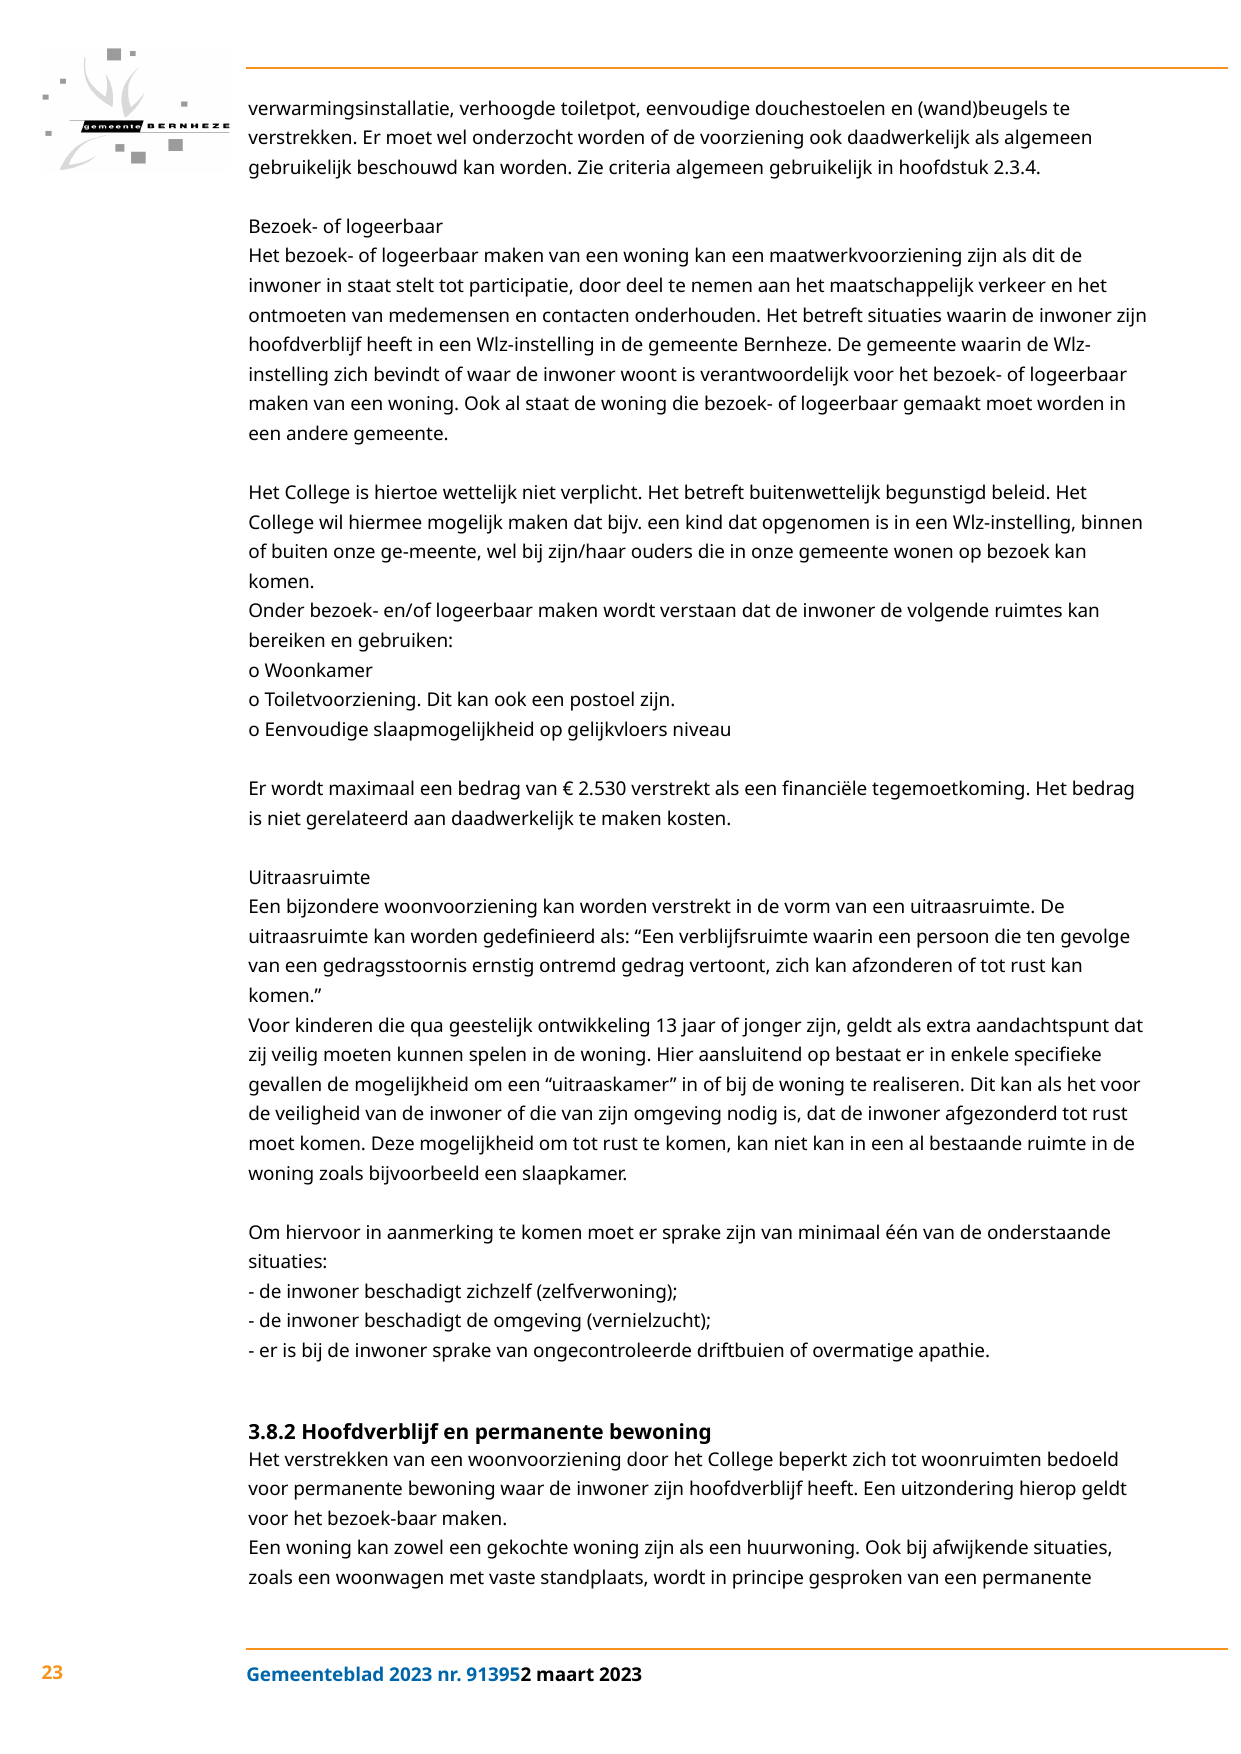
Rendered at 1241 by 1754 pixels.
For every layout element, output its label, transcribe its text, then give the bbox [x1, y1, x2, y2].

text verwarmingsinstallatie, verhoogde toiletpot, eenvoudige douchestoelen en (wand)beugels te verstrekken. Er moet wel onderzocht worden of de voorziening ook daadwerkelijk als algemeen gebruikelijk beschouwd kan worden. Zie criteria algemeen gebruikelijk in hoofdstuk 2.3.4. [248, 95, 1152, 180]
text Onder bezoek- en/of logeerbaar maken wordt verstaan dat de inwoner de volgende ruimtes kan bereiken en gebruiken: [248, 598, 1152, 653]
text Er wordt maximaal een bedrag van € 2.530 verstrekt als een financiële tegemoetkoming. Het bedrag is niet gerelateerd aan daadwerkelijk te maken kosten. [248, 775, 1152, 831]
text Het bezoek- of logeerbaar maken van een woning kan een maatwerkvoorziening zijn als dit de inwoner in staat stelt tot participatie, door deel te nemen aan het maatschappelijk verkeer en het ontmoeten van medemensen en contacten onderhouden. Het betreft situaties waarin de inwoner zijn hoofdverblijf heeft in een Wlz-instelling in de gemeente Bernheze. De gemeente waarin de Wlz-instelling zich bevindt of waar de inwoner woont is verantwoordelijk voor het bezoek- of logeerbaar maken van een woning. Ook al staat de woning die bezoek- of logeerbaar gemaakt moet worden in een andere gemeente. [248, 243, 1152, 446]
text Een woning kan zowel een gekochte woning zijn als een huurwoning. Ook bij afwijkende situaties, zoals een woonwagen met vaste standplaats, wordt in principe gesproken van een permanente [248, 1534, 1152, 1590]
text - de inwoner beschadigt de omgeving (vernielzucht); [248, 1308, 1152, 1333]
picture [41, 47, 231, 172]
text Een bijzondere woonvoorziening kan worden verstrekt in de vorm van een uitraasruimte. De uitraasruimte kan worden gedefinieerd als: “Een verblijfsruimte waarin een persoon die ten gevolge van een gedragsstoornis ernstig ontremd gedrag vertoont, zich kan afzonderen of tot rust kan komen.” [248, 893, 1152, 1008]
text Het verstrekken van een woonvoorziening door het College beperkt zich tot woonruimten bedoeld voor permanente bewoning waar de inwoner zijn hoofdverblijf heeft. Een uitzondering hierop geldt voor het bezoek-baar maken. [248, 1446, 1152, 1531]
text o Eenvoudige slaapmogelijkheid op gelijkvloers niveau [248, 716, 1152, 742]
text Het College is hiertoe wettelijk niet verplicht. Het betreft buitenwettelijk begunstigd beleid. Het College wil hiermee mogelijk maken dat bijv. een kind dat opgenomen is in een Wlz-instelling, binnen of buiten onze ge-meente, wel bij zijn/haar ouders die in onze gemeente wonen op bezoek kan komen. [248, 479, 1152, 594]
text Uitraasruimte [248, 864, 1152, 890]
text - de inwoner beschadigt zichzelf (zelfverwoning); [248, 1278, 1152, 1304]
text Bezoek- of logeerbaar [248, 213, 1152, 239]
text 3.8.2 Hoofdverblijf en permanente bewoning [248, 1417, 1152, 1446]
text o Woonkamer [248, 657, 1152, 683]
text - er is bij de inwoner sprake van ongecontroleerde driftbuien of overmatige apathie. [248, 1337, 1152, 1363]
text Om hiervoor in aanmerking te komen moet er sprake zijn van minimaal één van de onderstaande situaties: [248, 1219, 1152, 1274]
text o Toiletvoorziening. Dit kan ook een postoel zijn. [248, 686, 1152, 712]
text Voor kinderen die qua geestelijk ontwikkeling 13 jaar of jonger zijn, geldt als extra aandachtspunt dat zij veilig moeten kunnen spelen in de woning. Hier aansluitend op bestaat er in enkele specifieke gevallen de mogelijkheid om een “uitraaskamer” in of bij de woning te realiseren. Dit kan als het voor de veiligheid van de inwoner of die van zijn omgeving nodig is, dat de inwoner afgezonderd tot rust moet komen. Deze mogelijkheid om tot rust te komen, kan niet kan in een al bestaande ruimte in de woning zoals bijvoorbeeld een slaapkamer. [248, 1012, 1152, 1186]
